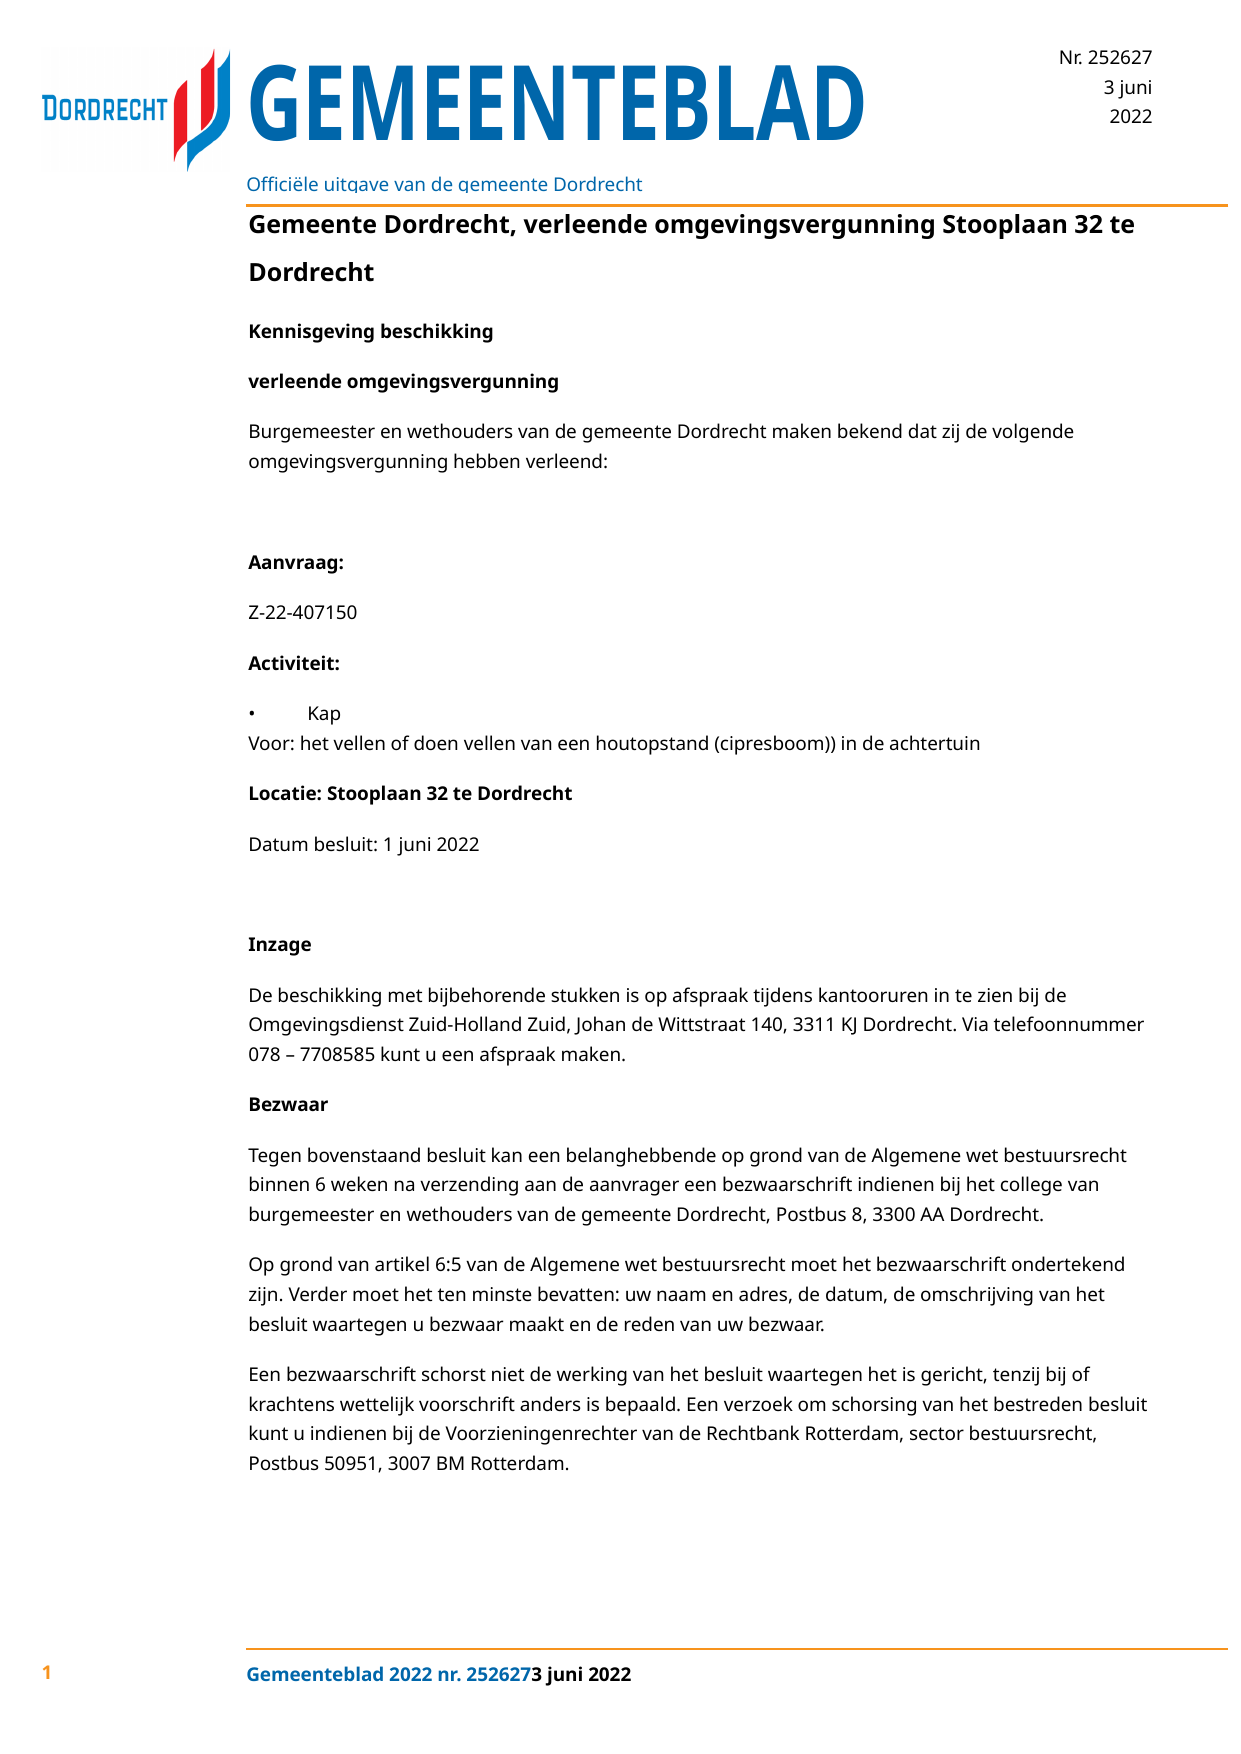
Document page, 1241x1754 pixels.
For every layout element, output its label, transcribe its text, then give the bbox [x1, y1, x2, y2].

text Bezwaar [248, 1092, 1152, 1117]
text Locatie: Stooplaan 32 te Dordrecht [248, 780, 1152, 806]
text verleende omgevingsvergunning [248, 368, 1152, 394]
text Datum besluit: 1 juni 2022 [248, 831, 1152, 857]
text Inzage [248, 932, 1152, 957]
picture [41, 47, 231, 172]
text Gemeente Dordrecht, verleende omgevingsvergunning Stooplaan 32 te Dordrecht [248, 207, 1152, 288]
text Op grond van artikel 6:5 van de Algemene wet bestuursrecht moet het bezwaarschrift ondertekend zijn. Verder moet het ten minste bevatten: uw naam en adres, de datum, de omschrijving van het besluit waartegen u bezwaar maakt en de reden van uw bezwaar. [248, 1252, 1152, 1337]
text Tegen bovenstaand besluit kan een belanghebbende op grond van de Algemene wet bestuursrecht binnen 6 weken na verzending aan de aanvrager een bezwaarschrift indienen bij het college van burgemeester en wethouders van de gemeente Dordrecht, Postbus 8, 3300 AA Dordrecht. [248, 1142, 1152, 1227]
list Kap [248, 700, 1152, 726]
text Z-22-407150 [248, 599, 1152, 625]
text Activiteit: [248, 650, 1152, 676]
text Burgemeester en wethouders van de gemeente Dordrecht maken bekend dat zij de volgende omgevingsvergunning hebben verleend: [248, 419, 1152, 474]
text Kennisgeving beschikking [248, 318, 1152, 344]
text Aanvraag: [248, 549, 1152, 575]
text De beschikking met bijbehorende stukken is op afspraak tijdens kantooruren in te zien bij de Omgevingsdienst Zuid-Holland Zuid, Johan de Wittstraat 140, 3311 KJ Dordrecht. Via telefoonnummer 078 – 7708585 kunt u een afspraak maken. [248, 982, 1152, 1067]
text Voor: het vellen of doen vellen van een houtopstand (cipresboom)) in de achtertuin [248, 730, 1152, 756]
text Een bezwaarschrift schorst niet de werking van het besluit waartegen het is gericht, tenzij bij of krachtens wettelijk voorschrift anders is bepaald. Een verzoek om schorsing van het bestreden besluit kunt u indienen bij de Voorzieningenrechter van de Rechtbank Rotterdam, sector bestuursrecht, Postbus 50951, 3007 BM Rotterdam. [248, 1361, 1152, 1476]
